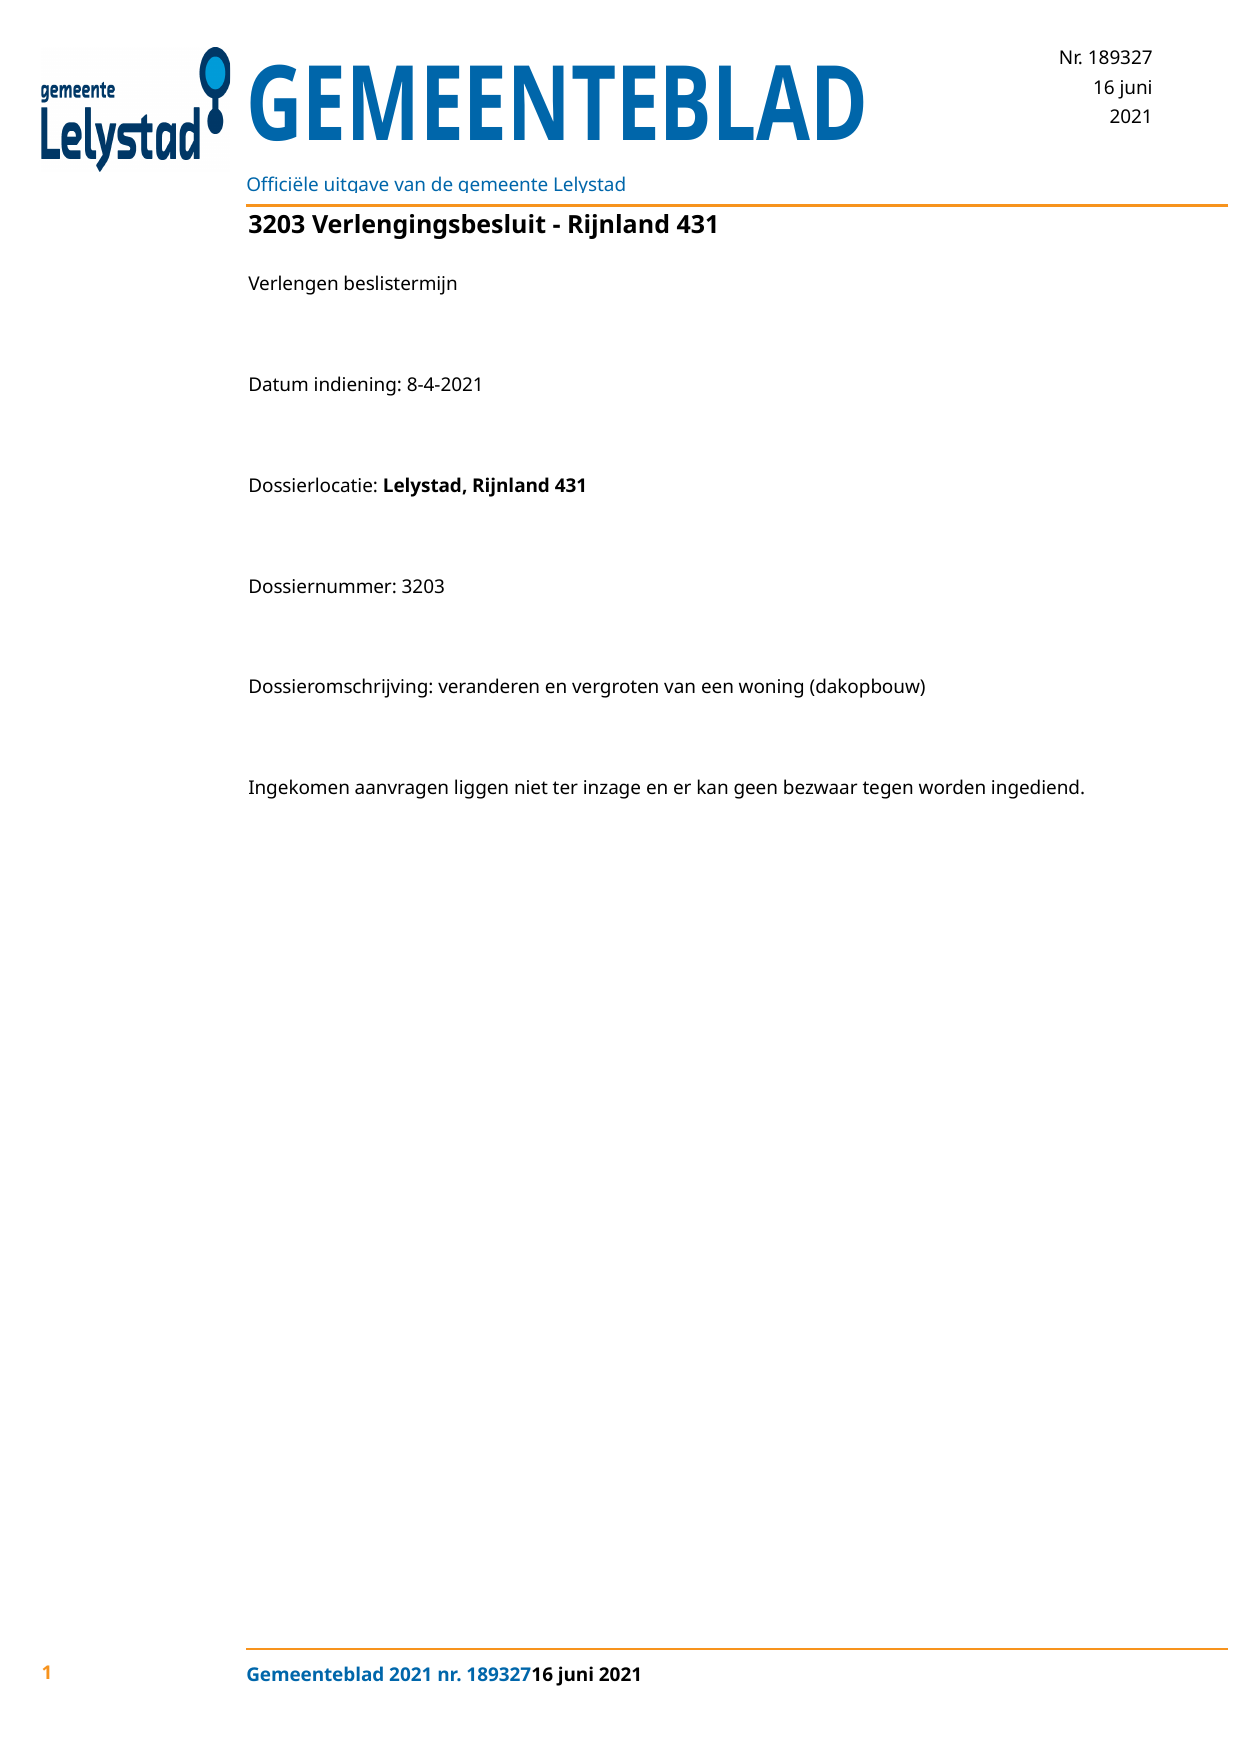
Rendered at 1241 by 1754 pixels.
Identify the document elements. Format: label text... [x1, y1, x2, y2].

text Dossieromschrijving: veranderen en vergroten van een woning (dakopbouw) [248, 674, 1152, 699]
picture [41, 47, 231, 172]
text Dossierlocatie: Lelystad, Rijnland 431 [248, 472, 1152, 498]
text Datum indiening: 8-4-2021 [248, 371, 1152, 397]
text Dossiernummer: 3203 [248, 573, 1152, 598]
text Ingekomen aanvragen liggen niet ter inzage en er kan geen bezwaar tegen worden ingediend. [248, 774, 1152, 800]
text Verlengen beslistermijn [248, 270, 1152, 296]
text 3203 Verlengingsbesluit - Rijnland 431 [248, 207, 1152, 241]
